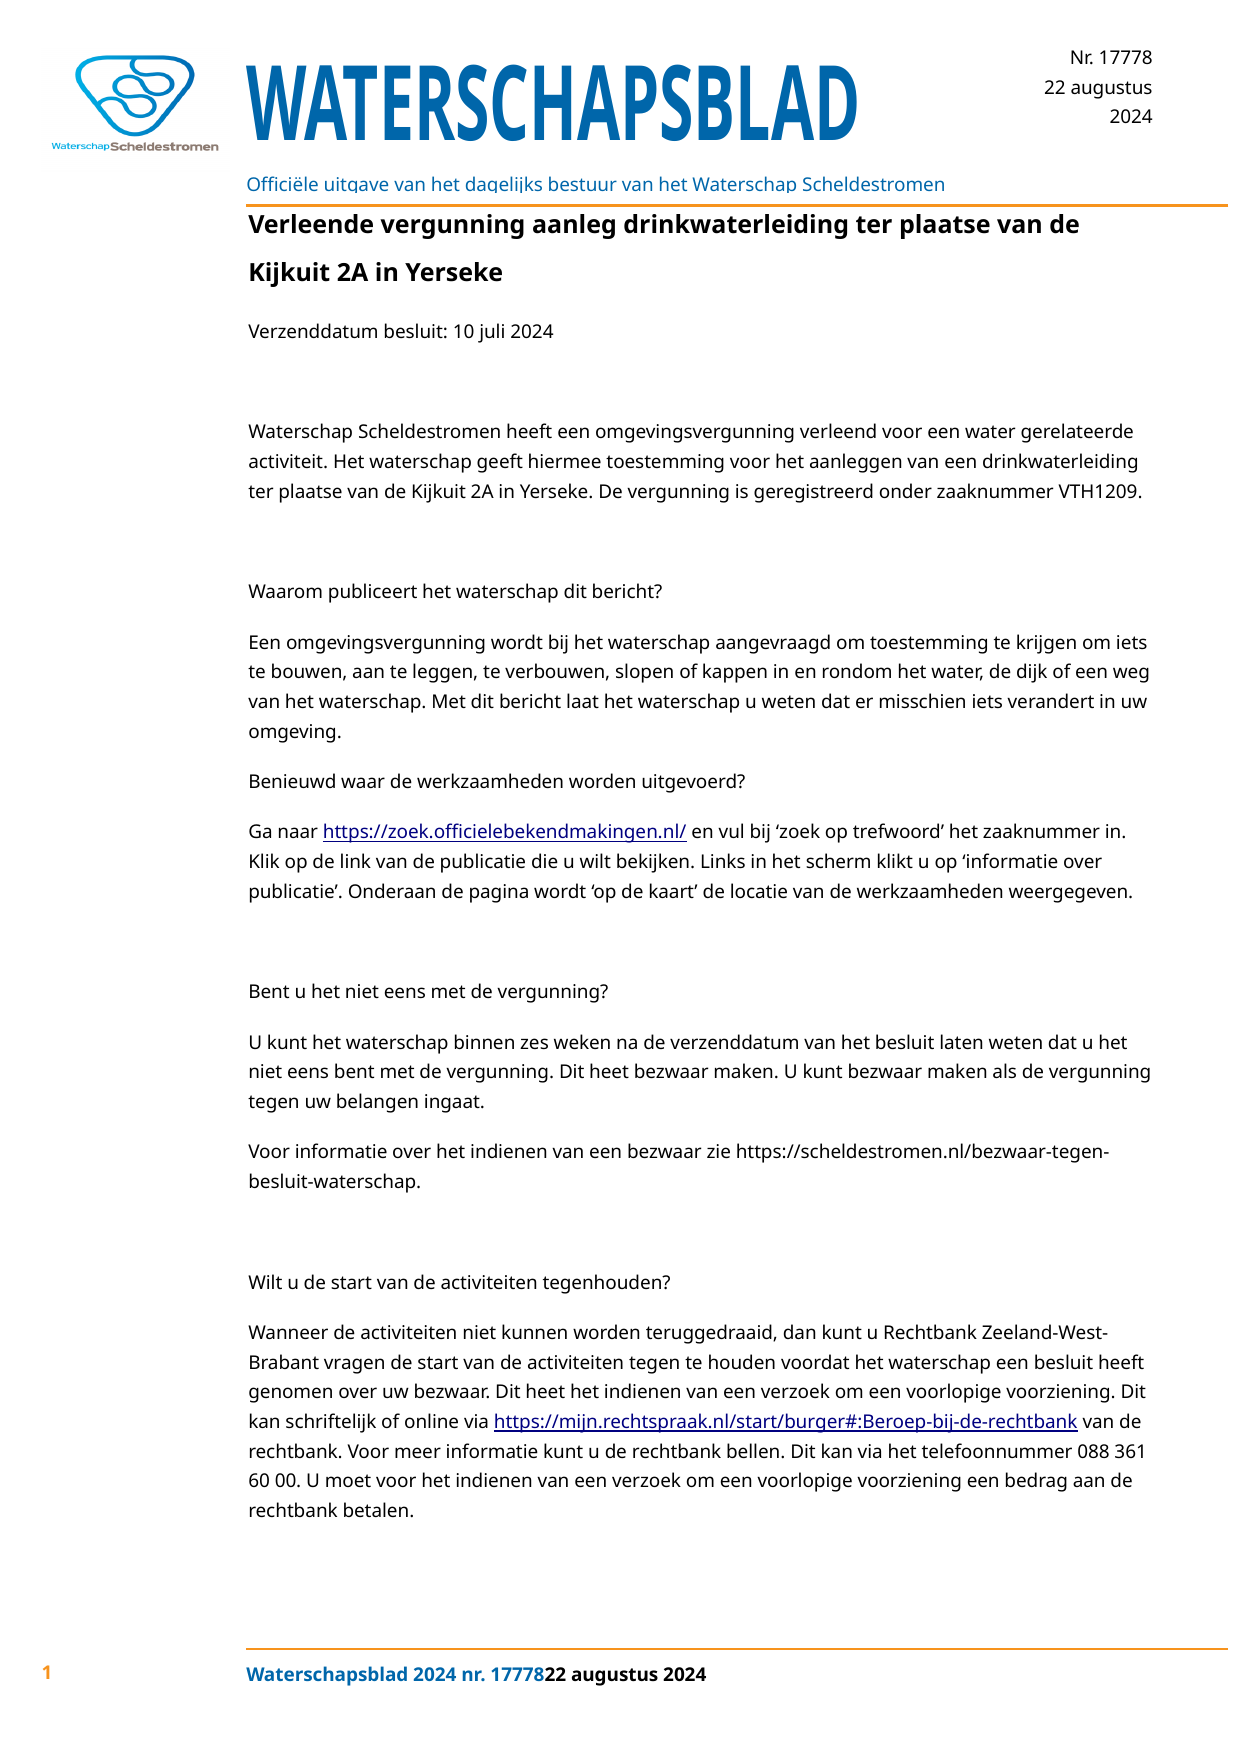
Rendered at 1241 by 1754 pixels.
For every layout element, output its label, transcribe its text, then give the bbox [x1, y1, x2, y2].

text Ga naar https://zoek.officielebekendmakingen.nl/ en vul bij ‘zoek op trefwoord’ het zaaknummer in. Klik op de link van de publicatie die u wilt bekijken. Links in het scherm klikt u op ‘informatie over publicatie’. Onderaan de pagina wordt ‘op de kaart’ de locatie van de werkzaamheden weergegeven. [248, 819, 1152, 904]
picture [41, 47, 231, 172]
text U kunt het waterschap binnen zes weken na de verzenddatum van het besluit laten weten dat u het niet eens bent met de vergunning. Dit heet bezwaar maken. U kunt bezwaar maken als de vergunning tegen uw belangen ingaat. [248, 1029, 1152, 1114]
text Verzenddatum besluit: 10 juli 2024 [248, 318, 1152, 344]
text Voor informatie over het indienen van een bezwaar zie https://scheldestromen.nl/bezwaar-tegen-besluit-waterschap. [248, 1139, 1152, 1194]
text Waterschap Scheldestromen heeft een omgevingsvergunning verleend voor een water gerelateerde activiteit. Het waterschap geeft hiermee toestemming voor het aanleggen van een drinkwaterleiding ter plaatse van de Kijkuit 2A in Yerseke. De vergunning is geregistreerd onder zaaknummer VTH1209. [248, 419, 1152, 504]
text Bent u het niet eens met de vergunning? [248, 979, 1152, 1004]
text Waarom publiceert het waterschap dit bericht? [248, 579, 1152, 604]
text Verleende vergunning aanleg drinkwaterleiding ter plaatse van de Kijkuit 2A in Yerseke [248, 207, 1152, 288]
text Een omgevingsvergunning wordt bij het waterschap aangevraagd om toestemming te krijgen om iets te bouwen, aan te leggen, te verbouwen, slopen of kappen in en rondom het water, de dijk of een weg van het waterschap. Met dit bericht laat het waterschap u weten dat er misschien iets verandert in uw omgeving. [248, 629, 1152, 744]
text Wilt u de start van de activiteiten tegenhouden? [248, 1269, 1152, 1295]
text Benieuwd waar de werkzaamheden worden uitgevoerd? [248, 768, 1152, 794]
text Wanneer de activiteiten niet kunnen worden teruggedraaid, dan kunt u Rechtbank Zeeland-West-Brabant vragen de start van de activiteiten tegen te houden voordat het waterschap een besluit heeft genomen over uw bezwaar. Dit heet het indienen van een verzoek om een voorlopige voorziening. Dit kan schriftelijk of online via https://mijn.rechtspraak.nl/start/burger#:Beroep-bij-de-rechtbank van de rechtbank. Voor meer informatie kunt u de rechtbank bellen. Dit kan via het telefoonnummer 088 361 60 00. U moet voor het indienen van een verzoek om een voorlopige voorziening een bedrag aan de rechtbank betalen. [248, 1319, 1152, 1523]
